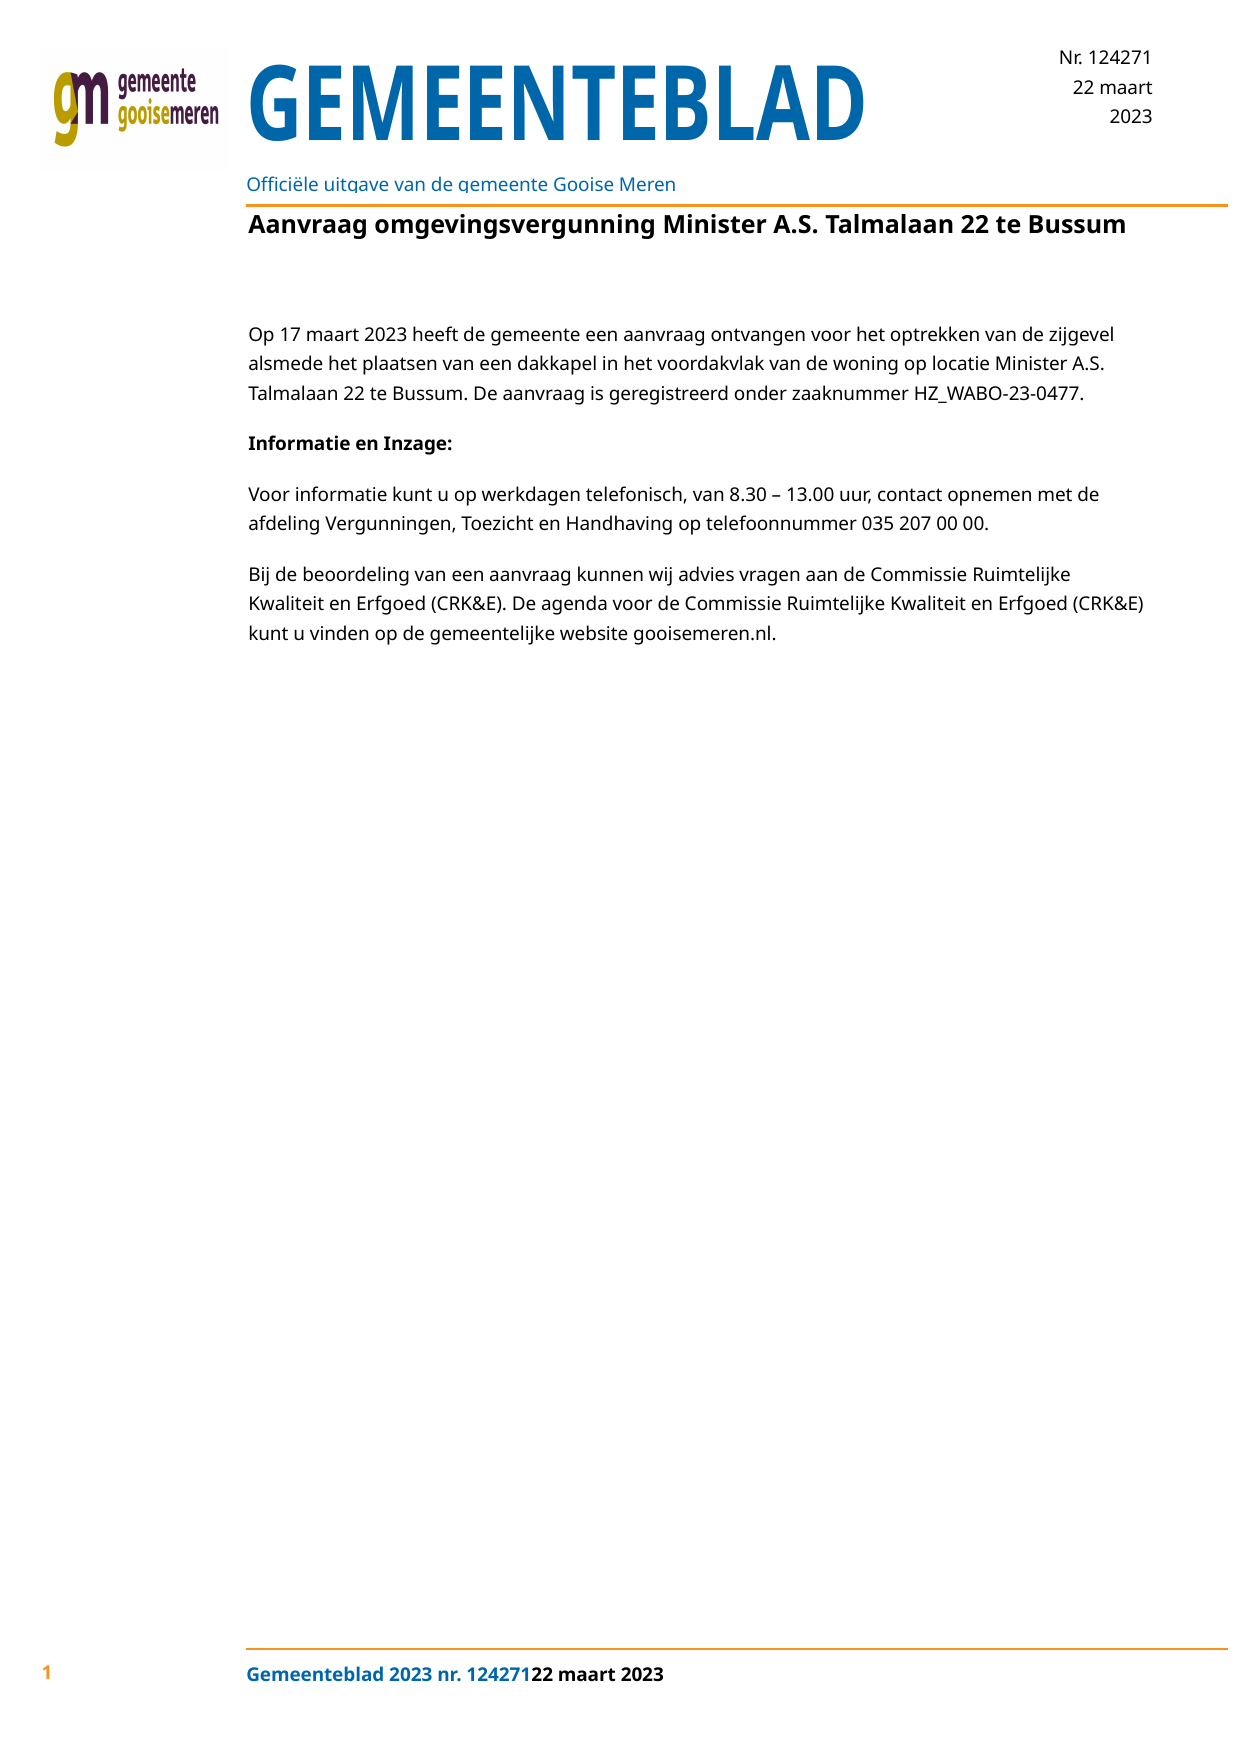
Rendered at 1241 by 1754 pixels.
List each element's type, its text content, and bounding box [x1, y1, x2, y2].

text Informatie en Inzage: [248, 430, 1152, 456]
text Bij de beoordeling van een aanvraag kunnen wij advies vragen aan de Commissie Ruimtelijke Kwaliteit en Erfgoed (CRK&E). De agenda voor de Commissie Ruimtelijke Kwaliteit en Erfgoed (CRK&E) kunt u vinden op de gemeentelijke website gooisemeren.nl. [248, 561, 1152, 646]
text Voor informatie kunt u op werkdagen telefonisch, van 8.30 – 13.00 uur, contact opnemen met de afdeling Vergunningen, Toezicht en Handhaving op telefoonnummer 035 207 00 00. [248, 481, 1152, 536]
text Op 17 maart 2023 heeft de gemeente een aanvraag ontvangen voor het optrekken van de zijgevel alsmede het plaatsen van een dakkapel in het voordakvlak van de woning op locatie Minister A.S. Talmalaan 22 te Bussum. De aanvraag is geregistreerd onder zaaknummer HZ_WABO-23-0477. [248, 321, 1152, 406]
text Aanvraag omgevingsvergunning Minister A.S. Talmalaan 22 te Bussum [248, 207, 1152, 241]
picture [41, 47, 231, 172]
